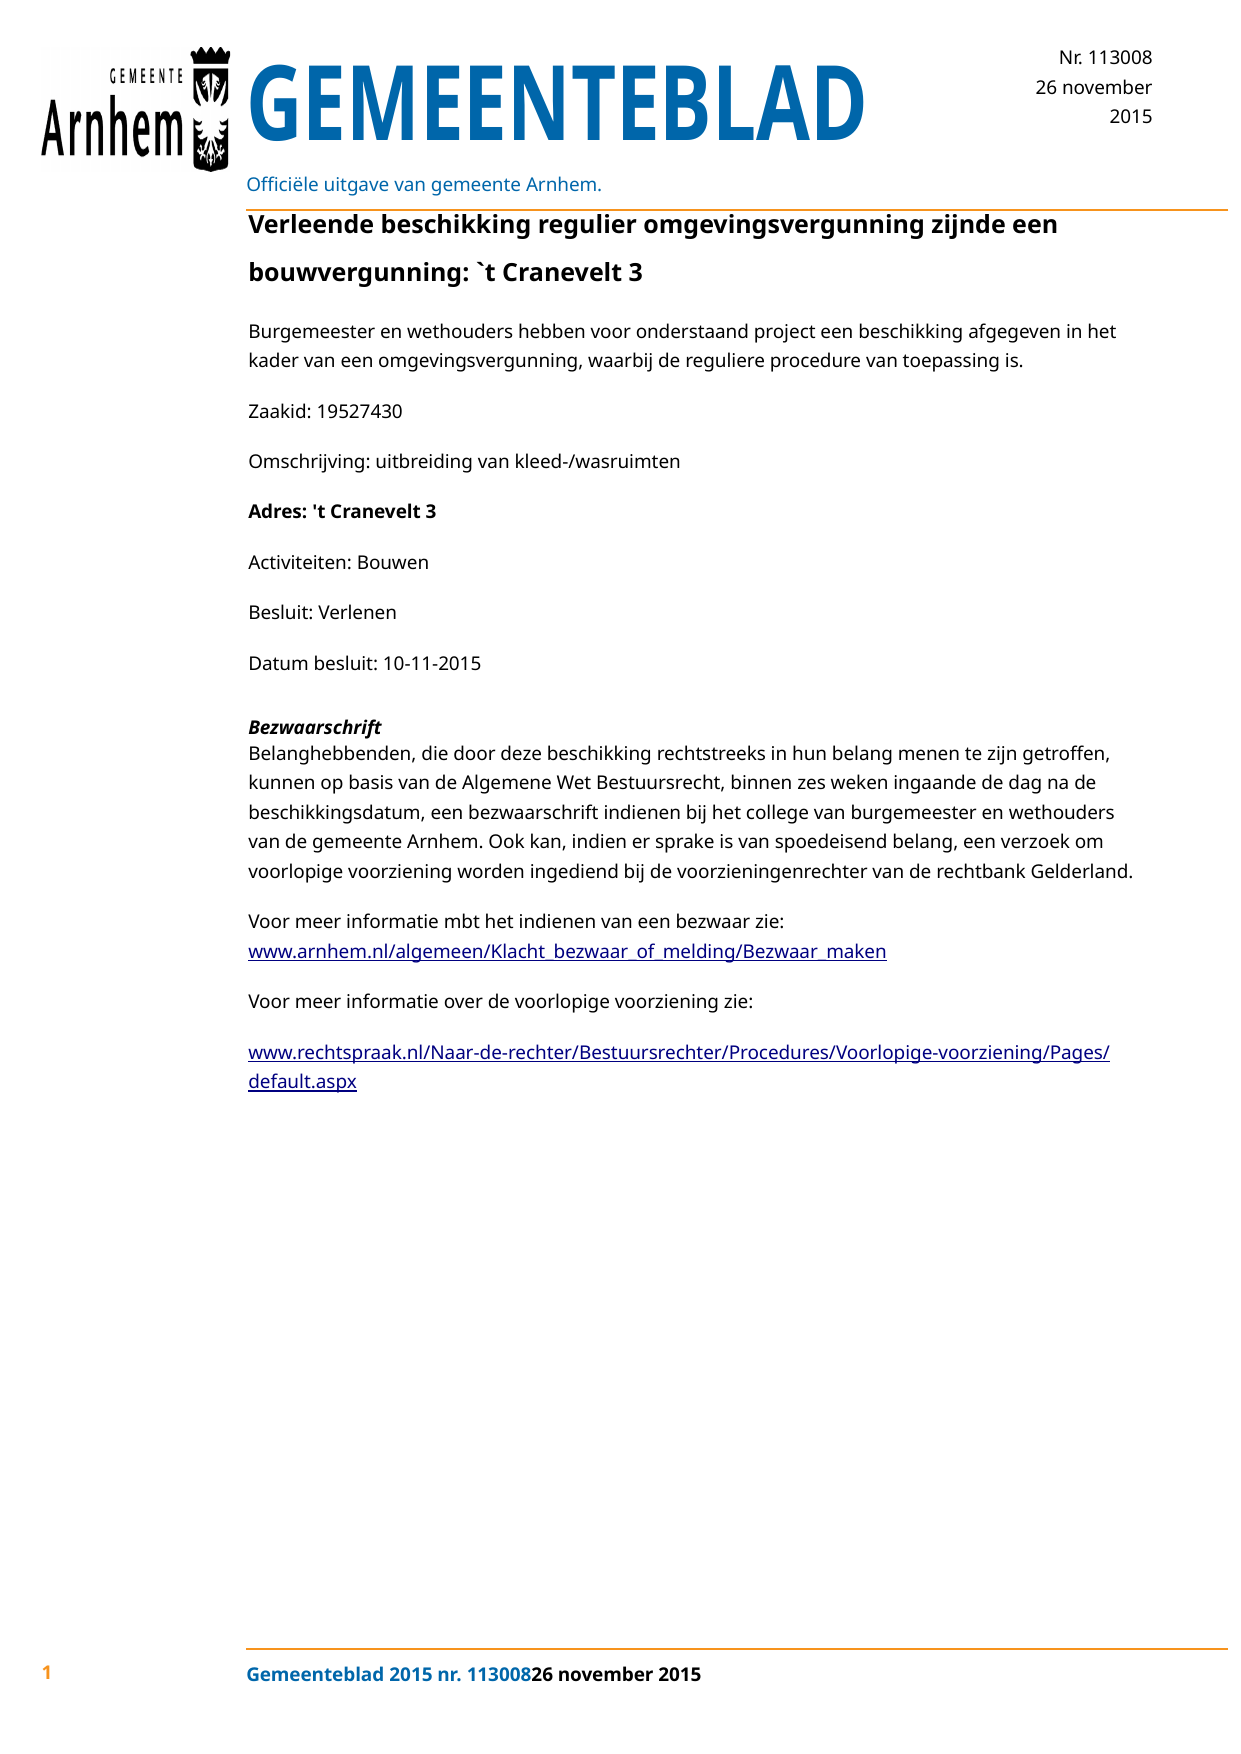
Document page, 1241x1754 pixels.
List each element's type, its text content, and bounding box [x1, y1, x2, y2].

text Activiteiten: Bouwen [248, 549, 1152, 575]
text Datum besluit: 10-11-2015 [248, 650, 1152, 676]
text Voor meer informatie mbt het indienen van een bezwaar zie: www.arnhem.nl/algemeen/Klacht_bezwaar_of_melding/Bezwaar_maken [248, 908, 1152, 964]
text Adres: 't Cranevelt 3 [248, 499, 1152, 524]
picture [41, 47, 231, 172]
text Besluit: Verlenen [248, 599, 1152, 625]
text Voor meer informatie over de voorlopige voorziening zie: [248, 988, 1152, 1014]
text Belanghebbenden, die door deze beschikking rechtstreeks in hun belang menen te zijn getroffen, kunnen op basis van de Algemene Wet Bestuursrecht, binnen zes weken ingaande de dag na de beschikkingsdatum, een bezwaarschrift indienen bij het college van burgemeester en wethouders van de gemeente Arnhem. Ook kan, indien er sprake is van spoedeisend belang, een verzoek om voorlopige voorziening worden ingediend bij de voorzieningenrechter van de rechtbank Gelderland. [248, 740, 1152, 884]
text www.rechtspraak.nl/Naar-de-rechter/Bestuursrechter/Procedures/Voorlopige-voorziening/Pages/default.aspx [248, 1039, 1152, 1094]
text Bezwaarschrift [248, 714, 1152, 740]
text Omschrijving: uitbreiding van kleed-/wasruimten [248, 448, 1152, 474]
text Burgemeester en wethouders hebben voor onderstaand project een beschikking afgegeven in het kader van een omgevingsvergunning, waarbij de reguliere procedure van toepassing is. [248, 318, 1152, 373]
text Zaakid: 19527430 [248, 398, 1152, 424]
text Verleende beschikking regulier omgevingsvergunning zijnde een bouwvergunning: `t Cranevelt 3 [248, 211, 1152, 288]
